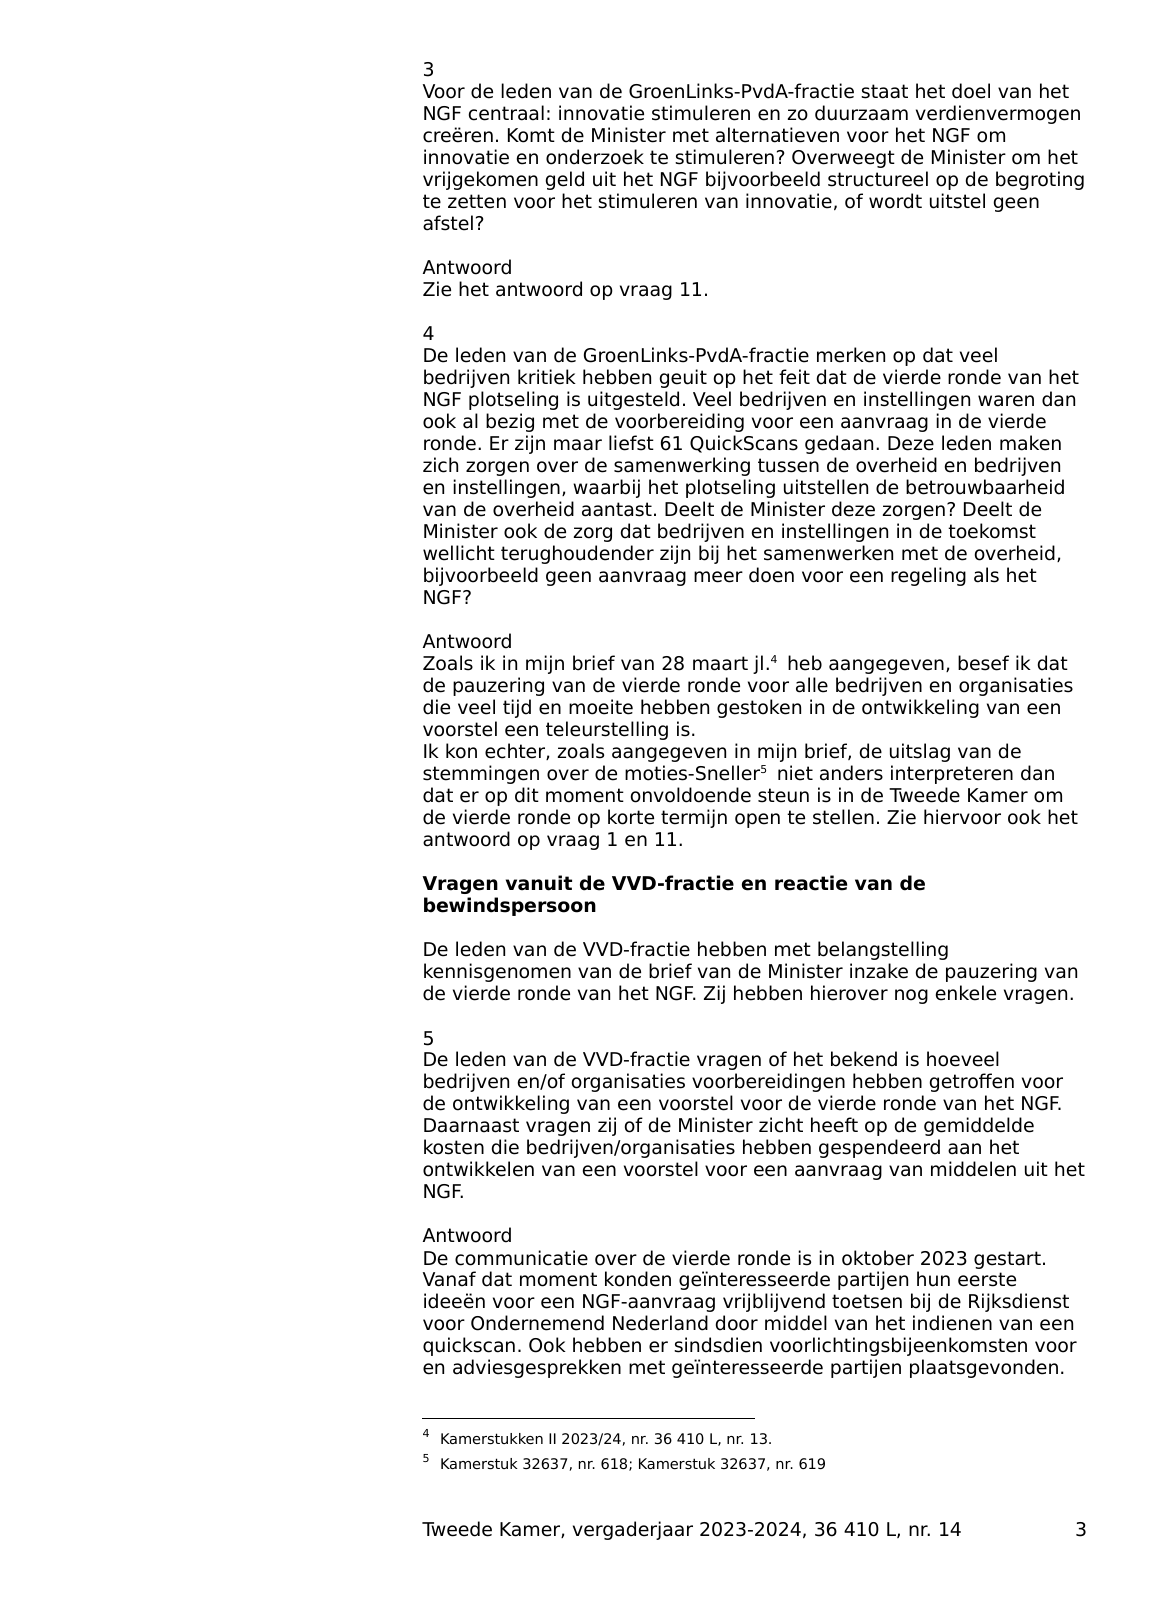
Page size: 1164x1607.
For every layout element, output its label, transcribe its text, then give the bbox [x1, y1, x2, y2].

text Kamerstuk 32637, nr. 618; Kamerstuk 32637, nr. 619 [422, 1452, 1087, 1474]
text Kamerstukken II 2023/24, nr. 36 410 L, nr. 13. [422, 1427, 1087, 1449]
text Antwoord [422, 1225, 1087, 1247]
text Voor de leden van de GroenLinks-PvdA-fractie staat het doel van het NGF centraal: innovatie stimuleren en zo duurzaam verdienvermogen creëren. Komt de Minister met alternatieven voor het NGF om innovatie en onderzoek te stimuleren? Overweegt de Minister om het vrijgekomen geld uit het NGF bijvoorbeeld structureel op de begroting te zetten voor het stimuleren van innovatie, of wordt uitstel geen afstel? [422, 81, 1087, 235]
text Antwoord [422, 257, 1087, 279]
text 4 [422, 323, 1087, 345]
text 3 [422, 59, 1087, 81]
text De leden van de GroenLinks-PvdA-fractie merken op dat veel bedrijven kritiek hebben geuit op het feit dat de vierde ronde van het NGF plotseling is uitgesteld. Veel bedrijven en instellingen waren dan ook al bezig met de voorbereiding voor een aanvraag in de vierde ronde. Er zijn maar liefst 61 QuickScans gedaan. Deze leden maken zich zorgen over de samenwerking tussen de overheid en bedrijven en instellingen, waarbij het plotseling uitstellen de betrouwbaarheid van de overheid aantast. Deelt de Minister deze zorgen? Deelt de Minister ook de zorg dat bedrijven en instellingen in de toekomst wellicht terughoudender zijn bij het samenwerken met de overheid, bijvoorbeeld geen aanvraag meer doen voor een regeling als het NGF? [422, 345, 1087, 609]
text 5 [422, 1027, 1087, 1049]
text De leden van de VVD-fractie vragen of het bekend is hoeveel bedrijven en/of organisaties voorbereidingen hebben getroffen voor de ontwikkeling van een voorstel voor de vierde ronde van het NGF. Daarnaast vragen zij of de Minister zicht heeft op de gemiddelde kosten die bedrijven/organisaties hebben gespendeerd aan het ontwikkelen van een voorstel voor een aanvraag van middelen uit het NGF. [422, 1049, 1087, 1203]
text Zie het antwoord op vraag 11. [422, 279, 1087, 301]
text De leden van de VVD-fractie hebben met belangstelling kennisgenomen van de brief van de Minister inzake de pauzering van de vierde ronde van het NGF. Zij hebben hierover nog enkele vragen. [422, 939, 1087, 1005]
subtitle Vragen vanuit de VVD-fractie en reactie van de bewindspersoon [422, 873, 1087, 917]
text De communicatie over de vierde ronde is in oktober 2023 gestart. Vanaf dat moment konden geïnteresseerde partijen hun eerste ideeën voor een NGF-aanvraag vrijblijvend toetsen bij de Rijksdienst voor Ondernemend Nederland door middel van het indienen van een quickscan. Ook hebben er sindsdien voorlichtingsbijeenkomsten voor en adviesgesprekken met geïnteresseerde partijen plaatsgevonden. [422, 1247, 1087, 1379]
text Antwoord [422, 631, 1087, 653]
text Ik kon echter, zoals aangegeven in mijn brief, de uitslag van de stemmingen over de moties-Sneller niet anders interpreteren dan dat er op dit moment onvoldoende steun is in de Tweede Kamer om de vierde ronde op korte termijn open te stellen. Zie hiervoor ook het antwoord op vraag 1 en 11. [422, 741, 1087, 851]
text Zoals ik in mijn brief van 28 maart jl. heb aangegeven, besef ik dat de pauzering van de vierde ronde voor alle bedrijven en organisaties die veel tijd en moeite hebben gestoken in de ontwikkeling van een voorstel een teleurstelling is. [422, 653, 1087, 741]
